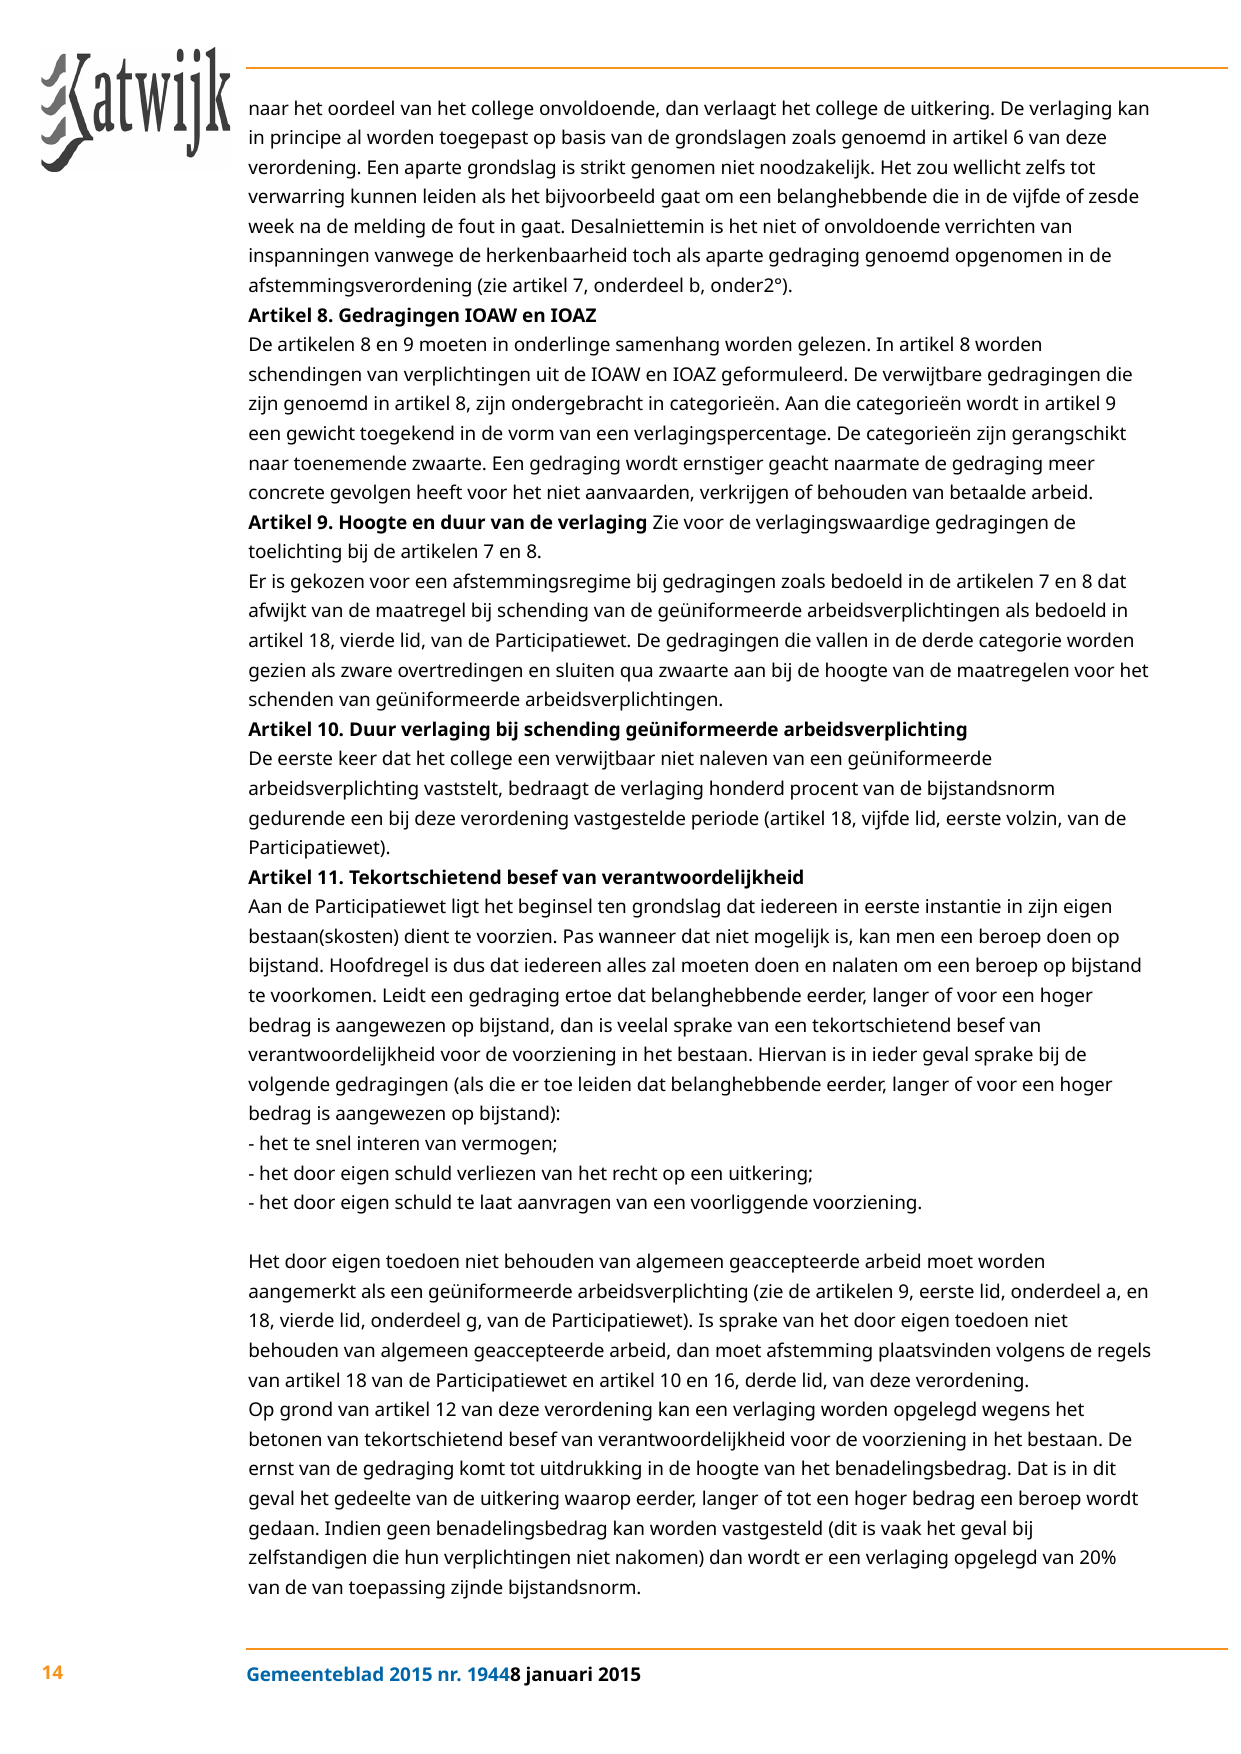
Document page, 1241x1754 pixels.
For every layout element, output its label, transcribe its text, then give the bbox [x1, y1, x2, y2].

text De artikelen 8 en 9 moeten in onderlinge samenhang worden gelezen. In artikel 8 worden schendingen van verplichtingen uit de IOAW en IOAZ geformuleerd. De verwijtbare gedragingen die zijn genoemd in artikel 8, zijn ondergebracht in categorieën. Aan die categorieën wordt in artikel 9 een gewicht toegekend in de vorm van een verlagingspercentage. De categorieën zijn gerangschikt naar toenemende zwaarte. Een gedraging wordt ernstiger geacht naarmate de gedraging meer concrete gevolgen heeft voor het niet aanvaarden, verkrijgen of behouden van betaalde arbeid. [248, 331, 1152, 505]
text De eerste keer dat het college een verwijtbaar niet naleven van een geüniformeerde arbeidsverplichting vaststelt, bedraagt de verlaging honderd procent van de bijstandsnorm gedurende een bij deze verordening vastgestelde periode (artikel 18, vijfde lid, eerste volzin, van de Participatiewet). [248, 746, 1152, 860]
text - het door eigen schuld te laat aanvragen van een voorliggende voorziening. [248, 1189, 1152, 1215]
text Er is gekozen voor een afstemmingsregime bij gedragingen zoals bedoeld in de artikelen 7 en 8 dat afwijkt van de maatregel bij schending van de geüniformeerde arbeidsverplichtingen als bedoeld in artikel 18, vierde lid, van de Participatiewet. De gedragingen die vallen in de derde categorie worden gezien als zware overtredingen en sluiten qua zwaarte aan bij de hoogte van de maatregelen voor het schenden van geüniformeerde arbeidsverplichtingen. [248, 568, 1152, 712]
text Op grond van artikel 12 van deze verordening kan een verlaging worden opgelegd wegens het betonen van tekortschietend besef van verantwoordelijkheid voor de voorziening in het bestaan. De ernst van de gedraging komt tot uitdrukking in de hoogte van het benadelingsbedrag. Dat is in dit geval het gedeelte van de uitkering waarop eerder, langer of tot een hoger bedrag een beroep wordt gedaan. Indien geen benadelingsbedrag kan worden vastgesteld (dit is vaak het geval bij zelfstandigen die hun verplichtingen niet nakomen) dan wordt er een verlaging opgelegd van 20% van de van toepassing zijnde bijstandsnorm. [248, 1396, 1152, 1600]
text Aan de Participatiewet ligt het beginsel ten grondslag dat iedereen in eerste instantie in zijn eigen bestaan(skosten) dient te voorzien. Pas wanneer dat niet mogelijk is, kan men een beroep doen op bijstand. Hoofdregel is dus dat iedereen alles zal moeten doen en nalaten om een beroep op bijstand te voorkomen. Leidt een gedraging ertoe dat belanghebbende eerder, langer of voor een hoger bedrag is aangewezen op bijstand, dan is veelal sprake van een tekortschietend besef van verantwoordelijkheid voor de voorziening in het bestaan. Hiervan is in ieder geval sprake bij de volgende gedragingen (als die er toe leiden dat belanghebbende eerder, langer of voor een hoger bedrag is aangewezen op bijstand): [248, 893, 1152, 1126]
text Het door eigen toedoen niet behouden van algemeen geaccepteerde arbeid moet worden aangemerkt als een geüniformeerde arbeidsverplichting (zie de artikelen 9, eerste lid, onderdeel a, en 18, vierde lid, onderdeel g, van de Participatiewet). Is sprake van het door eigen toedoen niet behouden van algemeen geaccepteerde arbeid, dan moet afstemming plaatsvinden volgens de regels van artikel 18 van de Participatiewet en artikel 10 en 16, derde lid, van deze verordening. [248, 1248, 1152, 1393]
text Artikel 10. Duur verlaging bij schending geüniformeerde arbeidsverplichting [248, 716, 1152, 742]
text - het door eigen schuld verliezen van het recht op een uitkering; [248, 1160, 1152, 1186]
text - het te snel interen van vermogen; [248, 1130, 1152, 1156]
text naar het oordeel van het college onvoldoende, dan verlaagt het college de uitkering. De verlaging kan in principe al worden toegepast op basis van de grondslagen zoals genoemd in artikel 6 van deze verordening. Een aparte grondslag is strikt genomen niet noodzakelijk. Het zou wellicht zelfs tot verwarring kunnen leiden als het bijvoorbeeld gaat om een belanghebbende die in de vijfde of zesde week na de melding de fout in gaat. Desalniettemin is het niet of onvoldoende verrichten van inspanningen vanwege de herkenbaarheid toch als aparte gedraging genoemd opgenomen in de afstemmingsverordening (zie artikel 7, onderdeel b, onder2°). [248, 95, 1152, 298]
text Artikel 11. Tekortschietend besef van verantwoordelijkheid [248, 864, 1152, 890]
text Artikel 8. Gedragingen IOAW en IOAZ [248, 302, 1152, 328]
text Artikel 9. Hoogte en duur van de verlaging Zie voor de verlagingswaardige gedragingen de toelichting bij de artikelen 7 en 8. [248, 509, 1152, 564]
picture [41, 47, 231, 172]
